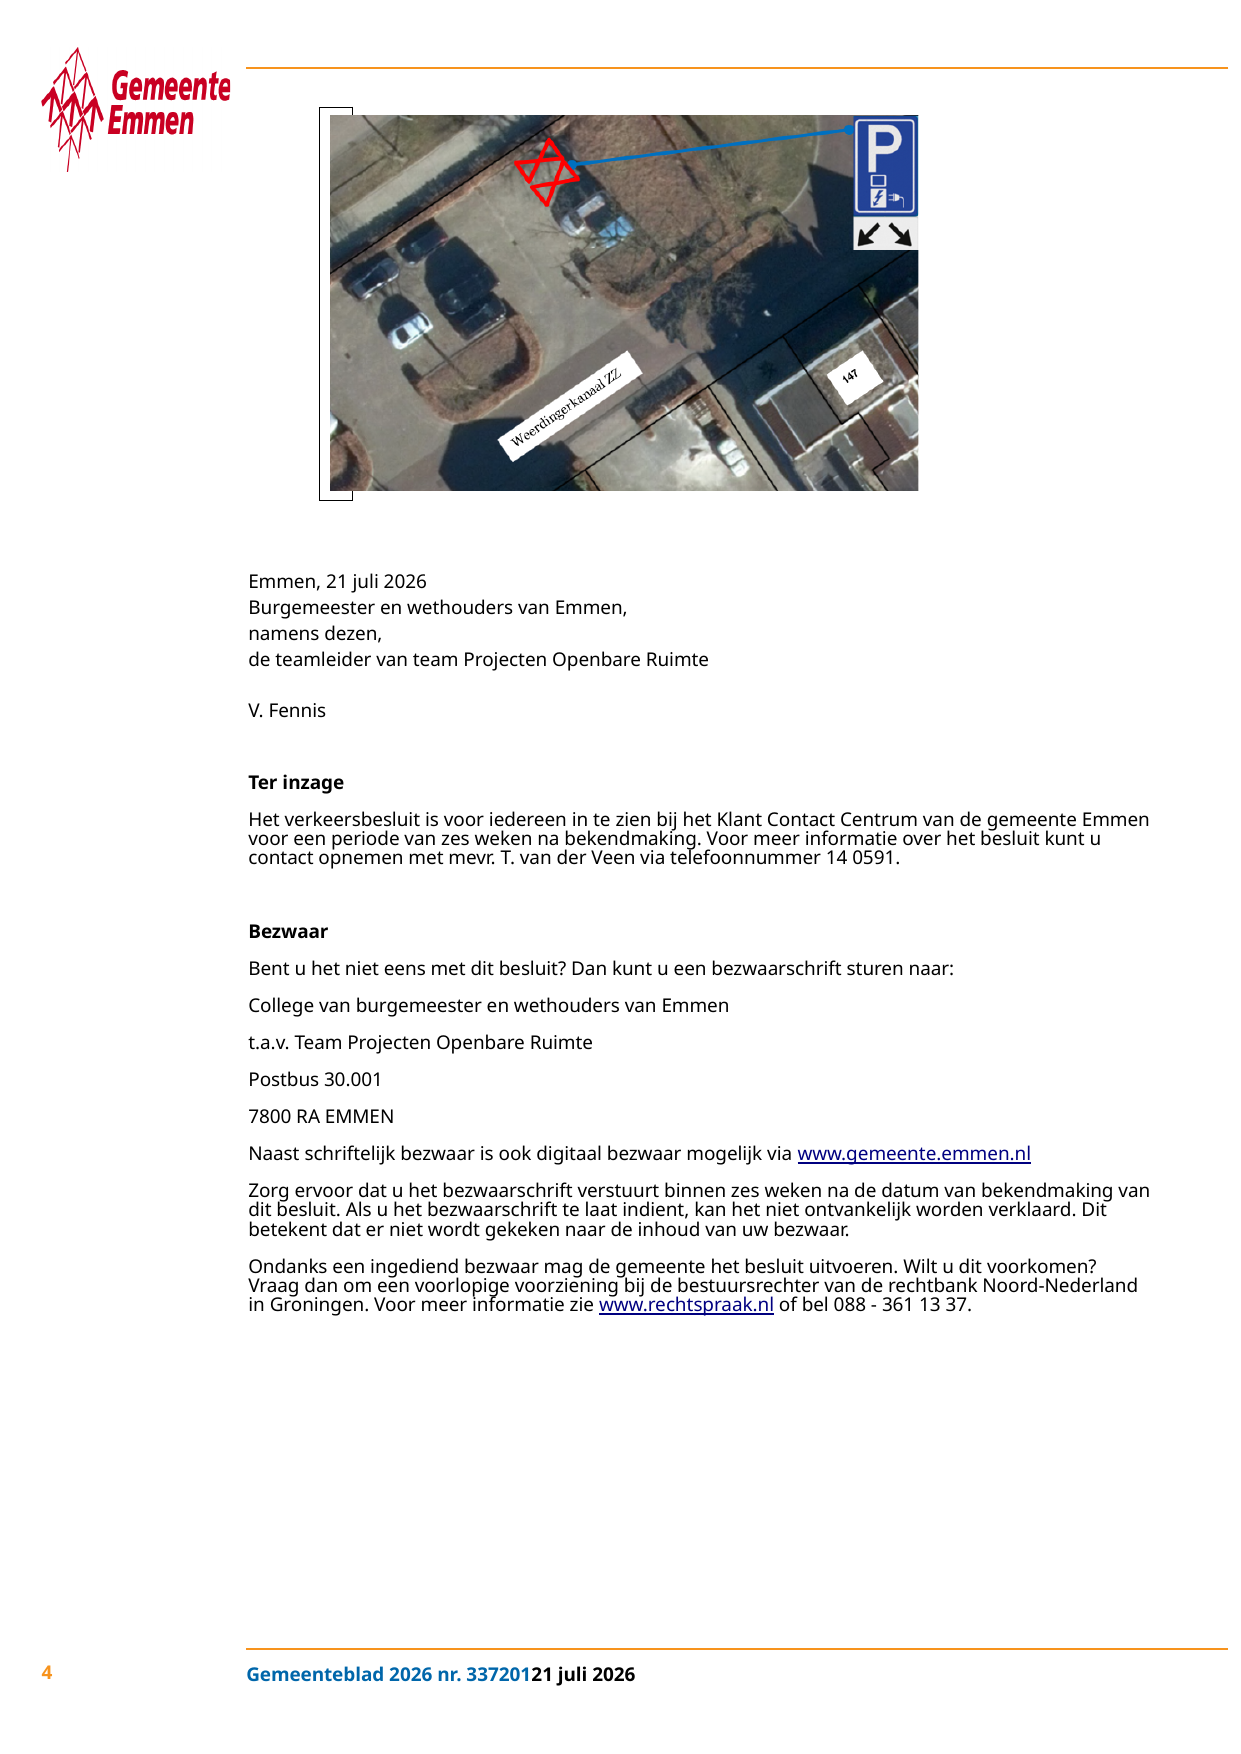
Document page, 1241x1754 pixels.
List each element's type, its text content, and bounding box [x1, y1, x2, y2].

text V. Fennis [248, 697, 1152, 723]
text Bezwaar [248, 923, 1152, 942]
text Bent u het niet eens met dit besluit? Dan kunt u een bezwaarschrift sturen naar: [248, 960, 1152, 979]
text Ter inzage [248, 774, 1152, 793]
text 7800 RA EMMEN [248, 1108, 1152, 1127]
text Emmen, 21 juli 2026 [248, 569, 1152, 594]
text Naast schriftelijk bezwaar is ook digitaal bezwaar mogelijk via www.gemeente.emmen.nl [248, 1145, 1152, 1164]
picture [41, 47, 231, 172]
text Postbus 30.001 [248, 1071, 1152, 1090]
text Het verkeersbesluit is voor iedereen in te zien bij het Klant Contact Centrum van de gemeente Emmen voor een periode van zes weken na bekendmaking. Voor meer informatie over het besluit kunt u contact opnemen met mevr. T. van der Veen via telefoonnummer 14 0591. [248, 811, 1152, 868]
text Ondanks een ingediend bezwaar mag de gemeente het besluit uitvoeren. Wilt u dit voorkomen? Vraag dan om een voorlopige voorziening bij de bestuursrechter van de rechtbank Noord-Nederland in Groningen. Voor meer informatie zie www.rechtspraak.nl of bel 088 - 361 13 37. [248, 1258, 1152, 1315]
text Burgemeester en wethouders van Emmen, [248, 594, 1152, 620]
text de teamleider van team Projecten Openbare Ruimte [248, 646, 1152, 672]
text Zorg ervoor dat u het bezwaarschrift verstuurt binnen zes weken na de datum van bekendmaking van dit besluit. Als u het bezwaarschrift te laat indient, kan het niet ontvankelijk worden verklaard. Dit betekent dat er niet wordt gekeken naar de inhoud van uw bezwaar. [248, 1182, 1152, 1240]
text namens dezen, [248, 620, 1152, 646]
text t.a.v. Team Projecten Openbare Ruimte [248, 1034, 1152, 1053]
text College van burgemeester en wethouders van Emmen [248, 997, 1152, 1016]
picture [327, 115, 919, 491]
